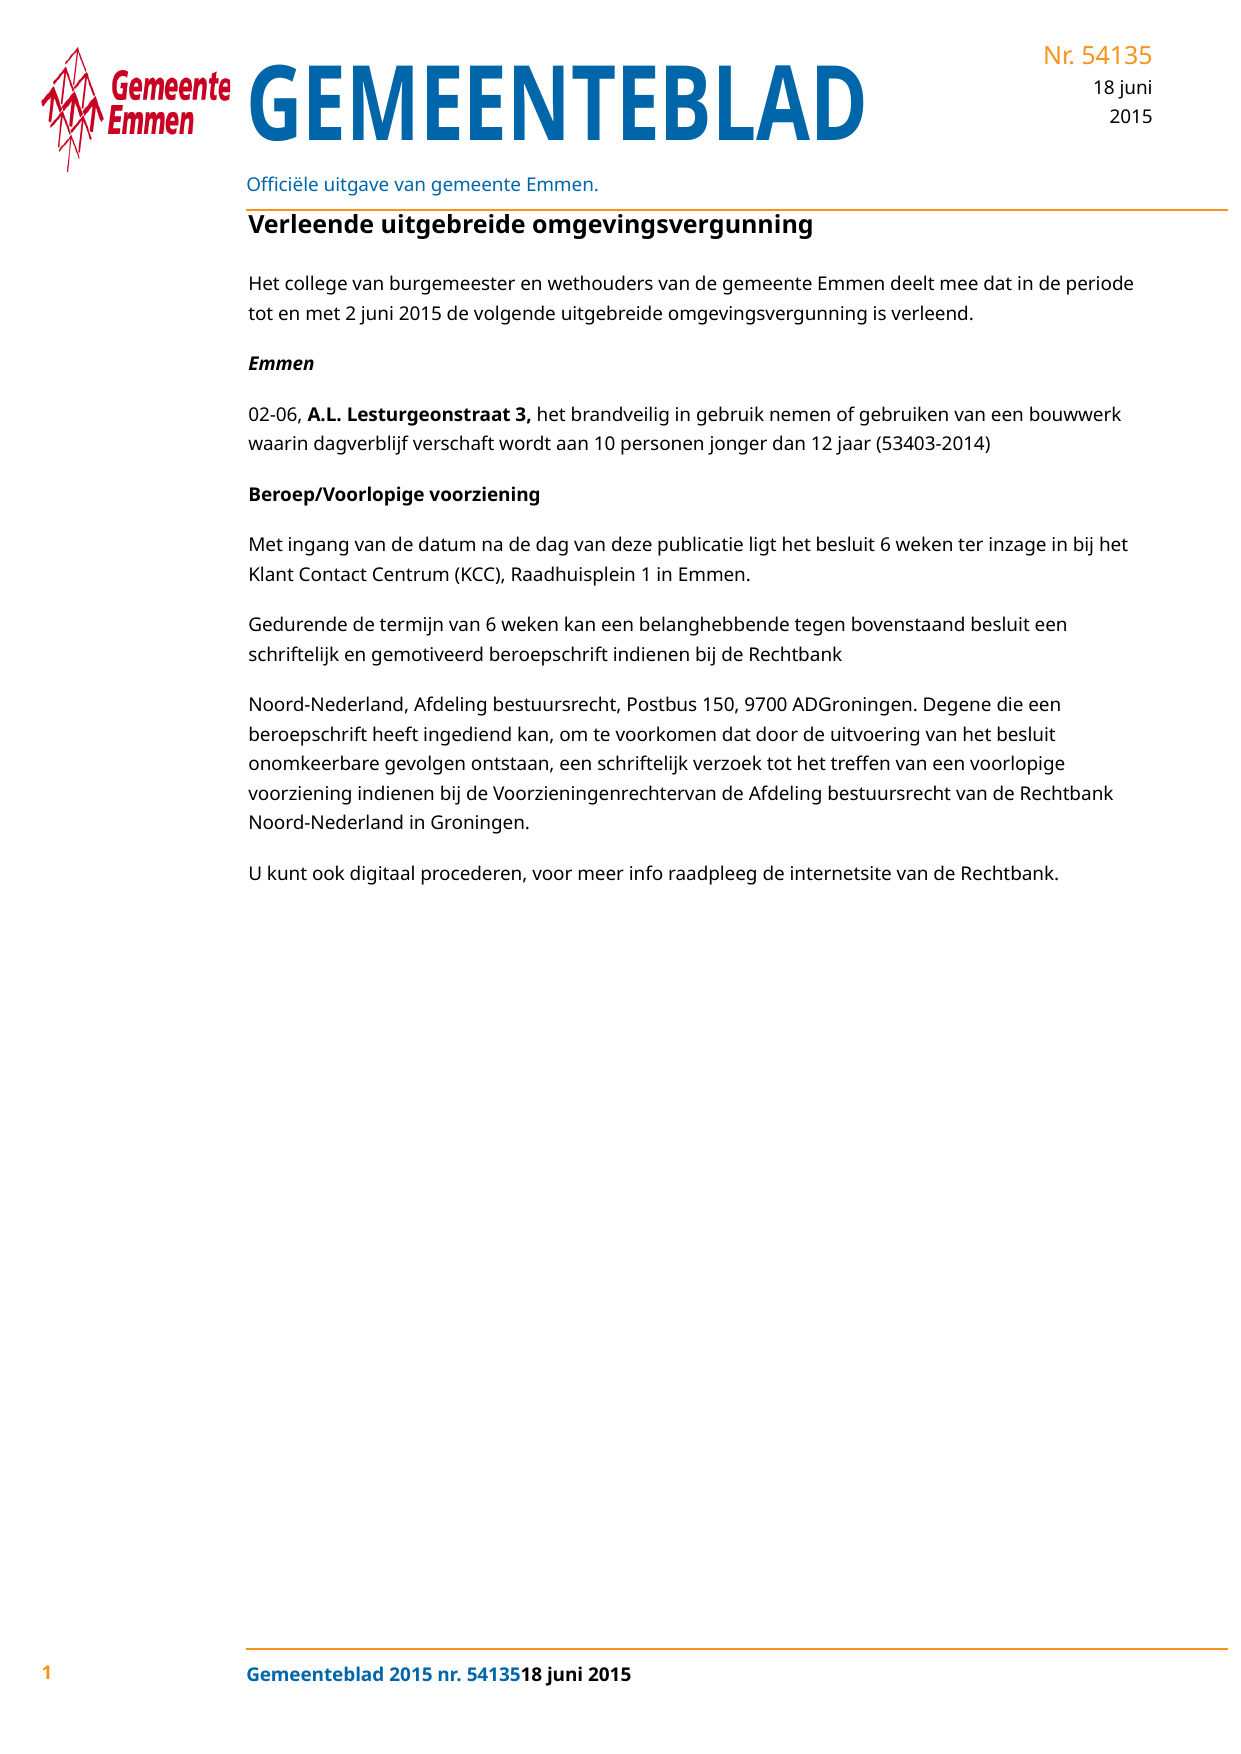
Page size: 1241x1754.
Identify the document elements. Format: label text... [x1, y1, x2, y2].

text Met ingang van de datum na de dag van deze publicatie ligt het besluit 6 weken ter inzage in bij het Klant Contact Centrum (KCC), Raadhuisplein 1 in Emmen. [248, 531, 1152, 586]
text U kunt ook digitaal procederen, voor meer info raadpleeg de internetsite van de Rechtbank. [248, 860, 1152, 886]
text Het college van burgemeester en wethouders van de gemeente Emmen deelt mee dat in de periode tot en met 2 juni 2015 de volgende uitgebreide omgevingsvergunning is verleend. [248, 270, 1152, 326]
text Beroep/Voorlopige voorziening [248, 481, 1152, 506]
text Emmen [248, 350, 1152, 376]
text Gedurende de termijn van 6 weken kan een belanghebbende tegen bovenstaand besluit een schriftelijk en gemotiveerd beroepschrift indienen bij de Rechtbank [248, 611, 1152, 666]
picture [41, 47, 231, 172]
text Noord-Nederland, Afdeling bestuursrecht, Postbus 150, 9700 ADGroningen. Degene die een beroepschrift heeft ingediend kan, om te voorkomen dat door de uitvoering van het besluit onomkeerbare gevolgen ontstaan, een schriftelijk verzoek tot het treffen van een voorlopige voorziening indienen bij de Voorzieningenrechtervan de Afdeling bestuursrecht van de Rechtbank Noord-Nederland in Groningen. [248, 691, 1152, 835]
text 02-06, A.L. Lesturgeonstraat 3, het brandveilig in gebruik nemen of gebruiken van een bouwwerk waarin dagverblijf verschaft wordt aan 10 personen jonger dan 12 jaar (53403-2014) [248, 401, 1152, 456]
text Verleende uitgebreide omgevingsvergunning [248, 211, 1152, 241]
